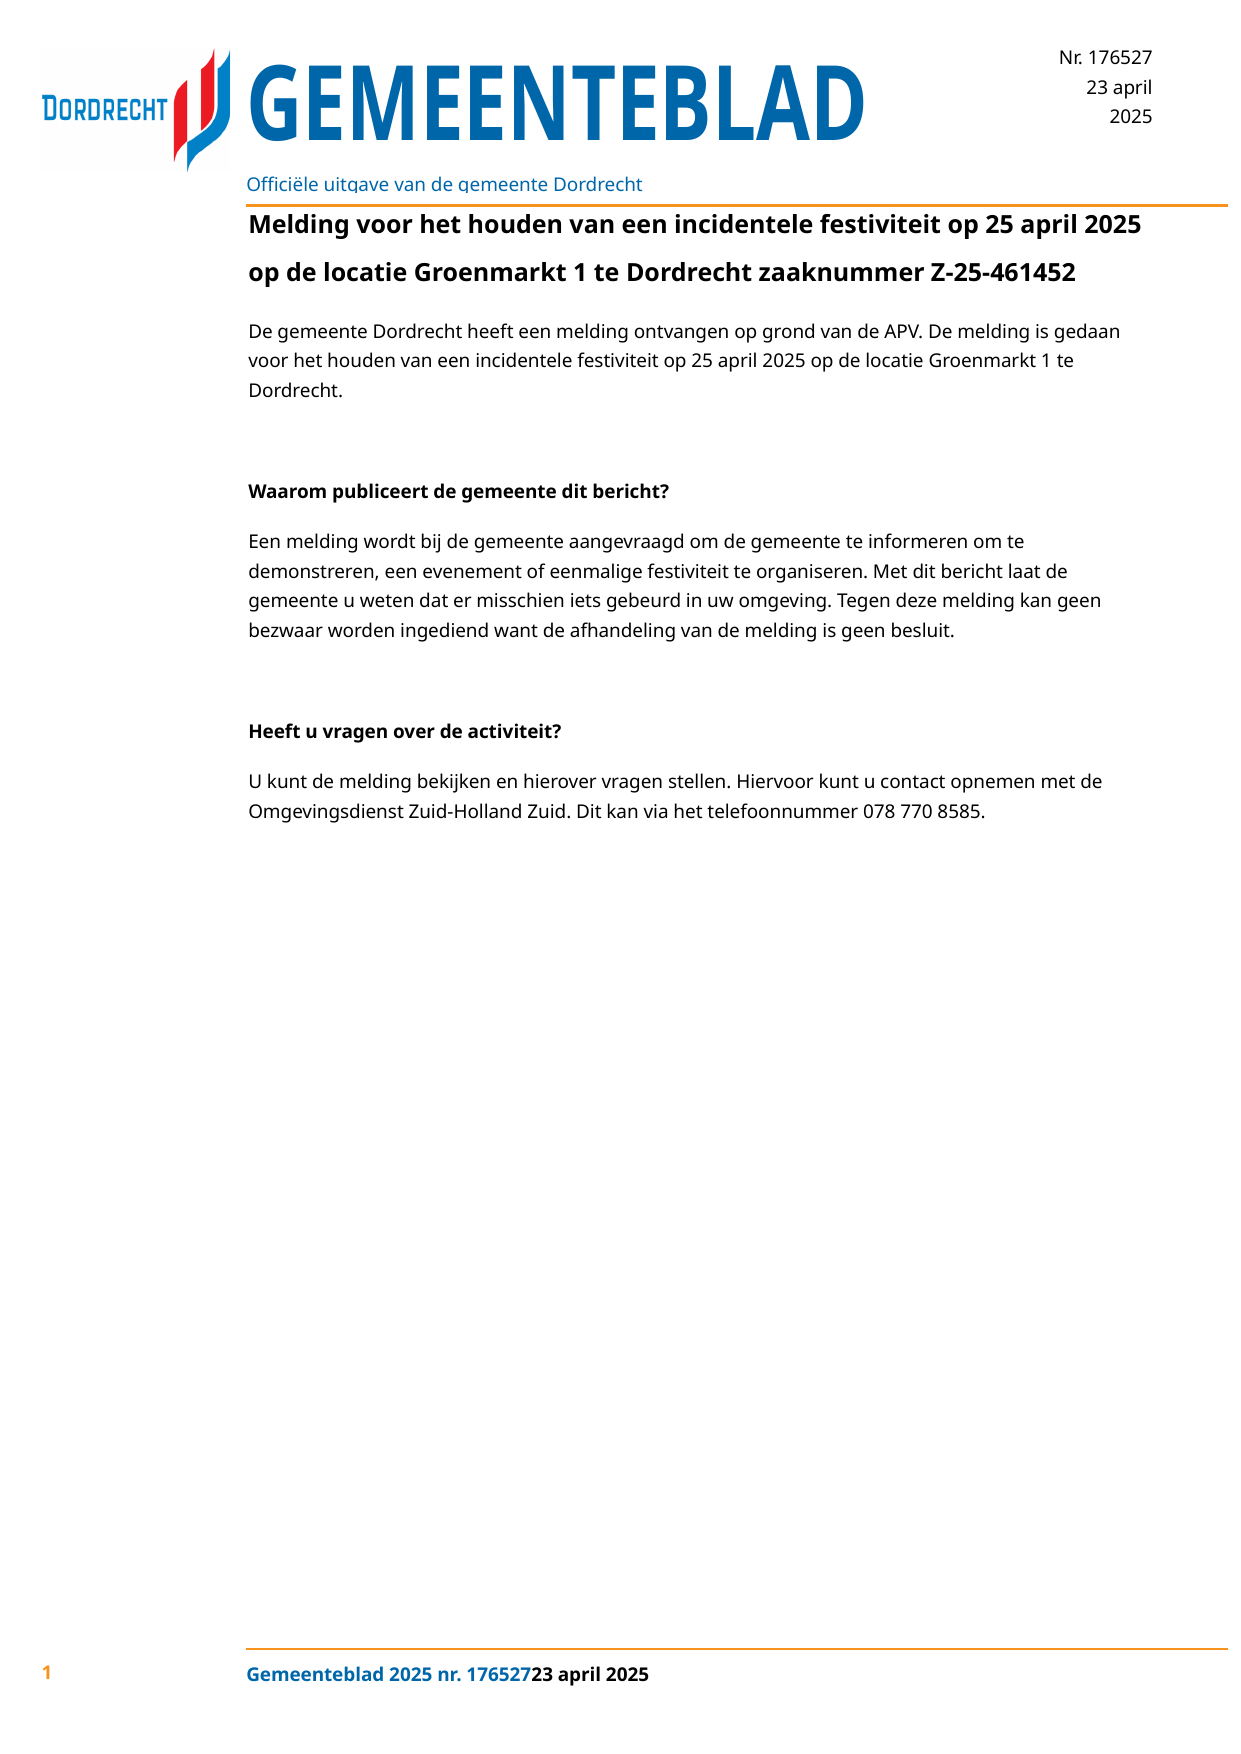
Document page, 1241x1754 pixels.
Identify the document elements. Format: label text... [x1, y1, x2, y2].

picture [41, 47, 231, 172]
text Melding voor het houden van een incidentele festiviteit op 25 april 2025 op de locatie Groenmarkt 1 te Dordrecht zaaknummer Z-25-461452 [248, 207, 1152, 288]
text Heeft u vragen over de activiteit? [248, 718, 1152, 744]
text Waarom publiceert de gemeente dit bericht? [248, 478, 1152, 504]
text U kunt de melding bekijken en hierover vragen stellen. Hiervoor kunt u contact opnemen met de Omgevingsdienst Zuid-Holland Zuid. Dit kan via het telefoonnummer 078 770 8585. [248, 768, 1152, 824]
text De gemeente Dordrecht heeft een melding ontvangen op grond van de APV. De melding is gedaan voor het houden van een incidentele festiviteit op 25 april 2025 op de locatie Groenmarkt 1 te Dordrecht. [248, 318, 1152, 403]
text Een melding wordt bij de gemeente aangevraagd om de gemeente te informeren om te demonstreren, een evenement of eenmalige festiviteit te organiseren. Met dit bericht laat de gemeente u weten dat er misschien iets gebeurd in uw omgeving. Tegen deze melding kan geen bezwaar worden ingediend want de afhandeling van de melding is geen besluit. [248, 528, 1152, 643]
